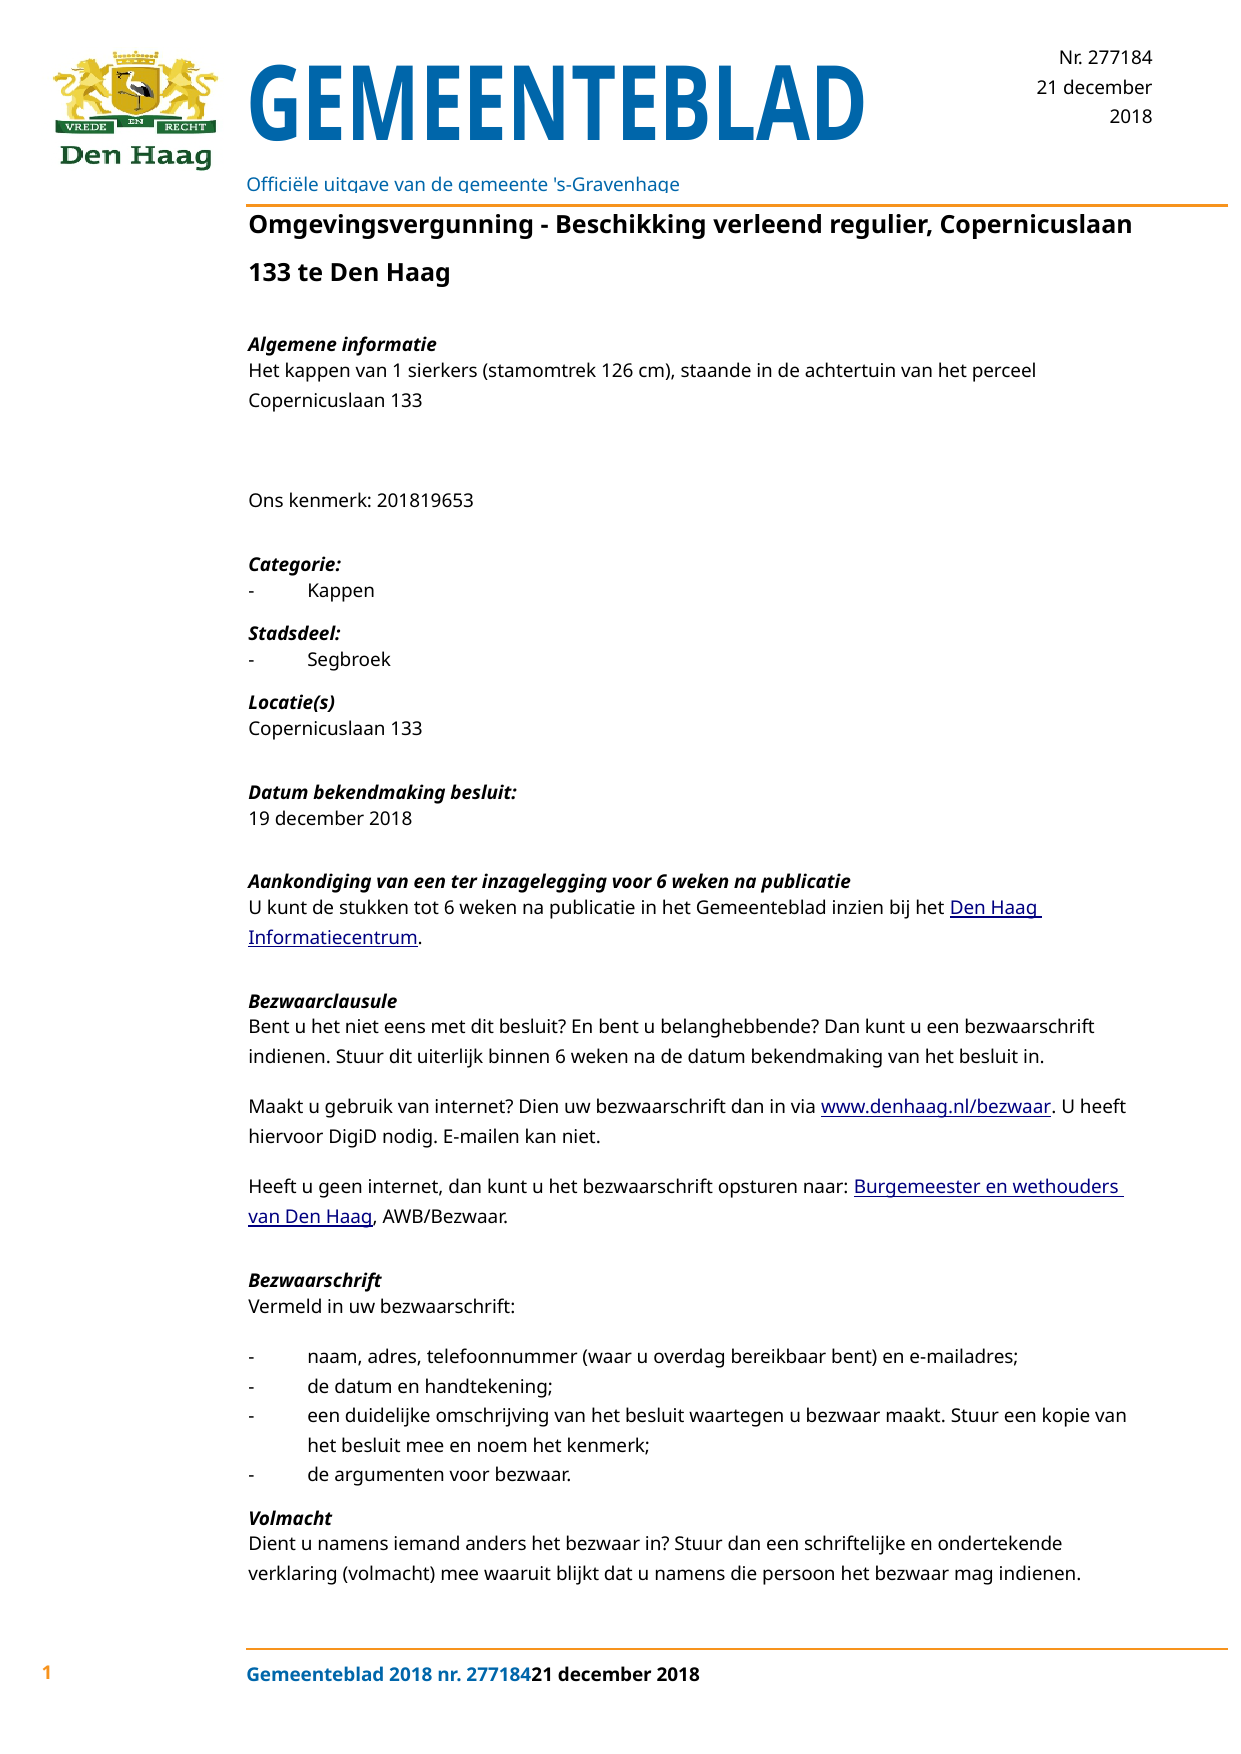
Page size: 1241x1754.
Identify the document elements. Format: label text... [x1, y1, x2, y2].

text Omgevingsvergunning - Beschikking verleend regulier, Copernicuslaan 133 te Den Haag [248, 207, 1152, 288]
text U kunt de stukken tot 6 weken na publicatie in het Gemeenteblad inzien bij het Den Haag Informatiecentrum. [248, 894, 1152, 950]
text 19 december 2018 [248, 805, 1152, 830]
text Bezwaarclausule [248, 988, 1152, 1014]
text Ons kenmerk: 201819653 [248, 488, 1152, 513]
list de argumenten voor bezwaar. [248, 1462, 1152, 1487]
text Datum bekendmaking besluit: [248, 779, 1152, 805]
text Categorie: [248, 552, 1152, 577]
text Vermeld in uw bezwaarschrift: [248, 1293, 1152, 1319]
list Kappen [248, 577, 1152, 603]
text Bezwaarschrift [248, 1267, 1152, 1293]
text Copernicuslaan 133 [248, 715, 1152, 741]
text Heeft u geen internet, dan kunt u het bezwaarschrift opsturen naar: Burgemeester en wethouders van Den Haag, AWB/Bezwaar. [248, 1174, 1152, 1229]
text Dient u namens iemand anders het bezwaar in? Stuur dan een schriftelijke en ondertekende verklaring (volmacht) mee waaruit blijkt dat u namens die persoon het bezwaar mag indienen. [248, 1531, 1152, 1586]
text Algemene informatie [248, 331, 1152, 357]
list Segbroek [248, 646, 1152, 672]
list een duidelijke omschrijving van het besluit waartegen u bezwaar maakt. Stuur een kopie van het besluit mee en noem het kenmerk; [248, 1402, 1152, 1458]
text Stadsdeel: [248, 620, 1152, 646]
text Aankondiging van een ter inzagelegging voor 6 weken na publicatie [248, 869, 1152, 894]
text Bent u het niet eens met dit besluit? En bent u belanghebbende? Dan kunt u een bezwaarschrift indienen. Stuur dit uiterlijk binnen 6 weken na de datum bekendmaking van het besluit in. [248, 1014, 1152, 1069]
text Volmacht [248, 1505, 1152, 1531]
text Locatie(s) [248, 689, 1152, 715]
list naam, adres, telefoonnummer (waar u overdag bereikbaar bent) en e-mailadres; [248, 1343, 1152, 1369]
list de datum en handtekening; [248, 1373, 1152, 1399]
picture [41, 47, 231, 172]
text Maakt u gebruik van internet? Dien uw bezwaarschrift dan in via www.denhaag.nl/bezwaar. U heeft hiervoor DigiD nodig. E-mailen kan niet. [248, 1094, 1152, 1149]
text Het kappen van 1 sierkers (stamomtrek 126 cm), staande in de achtertuin van het perceel Copernicuslaan 133 [248, 357, 1152, 412]
